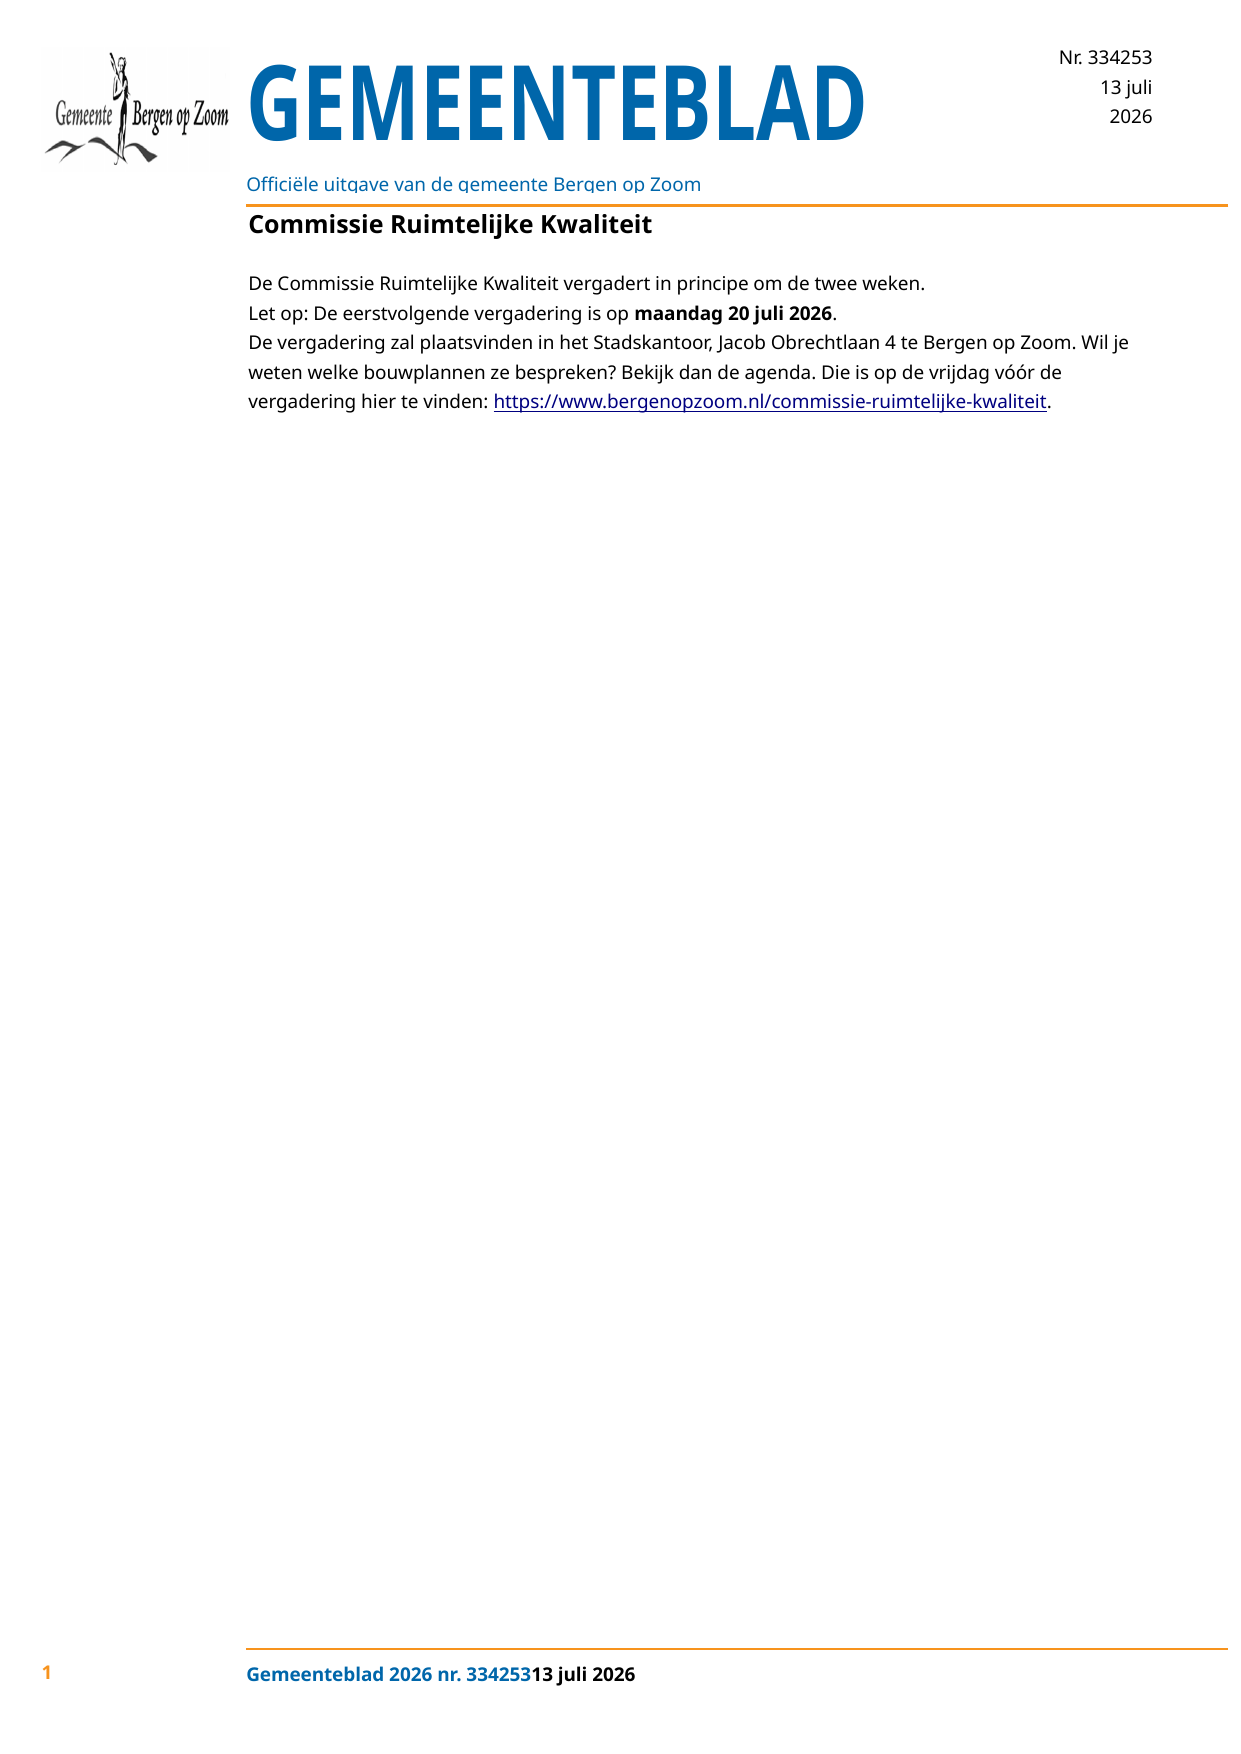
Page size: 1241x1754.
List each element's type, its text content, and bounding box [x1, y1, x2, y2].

picture [41, 47, 231, 172]
text De Commissie Ruimtelijke Kwaliteit vergadert in principe om de twee weken. [248, 270, 1152, 296]
text De vergadering zal plaatsvinden in het Stadskantoor, Jacob Obrechtlaan 4 te Bergen op Zoom. Wil je weten welke bouwplannen ze bespreken? Bekijk dan de agenda. Die is op de vrijdag vóór de vergadering hier te vinden: https://www.bergenopzoom.nl/commissie-ruimtelijke-kwaliteit. [248, 329, 1152, 414]
text Commissie Ruimtelijke Kwaliteit [248, 207, 1152, 241]
text Let op: De eerstvolgende vergadering is op maandag 20 juli 2026. [248, 300, 1152, 326]
